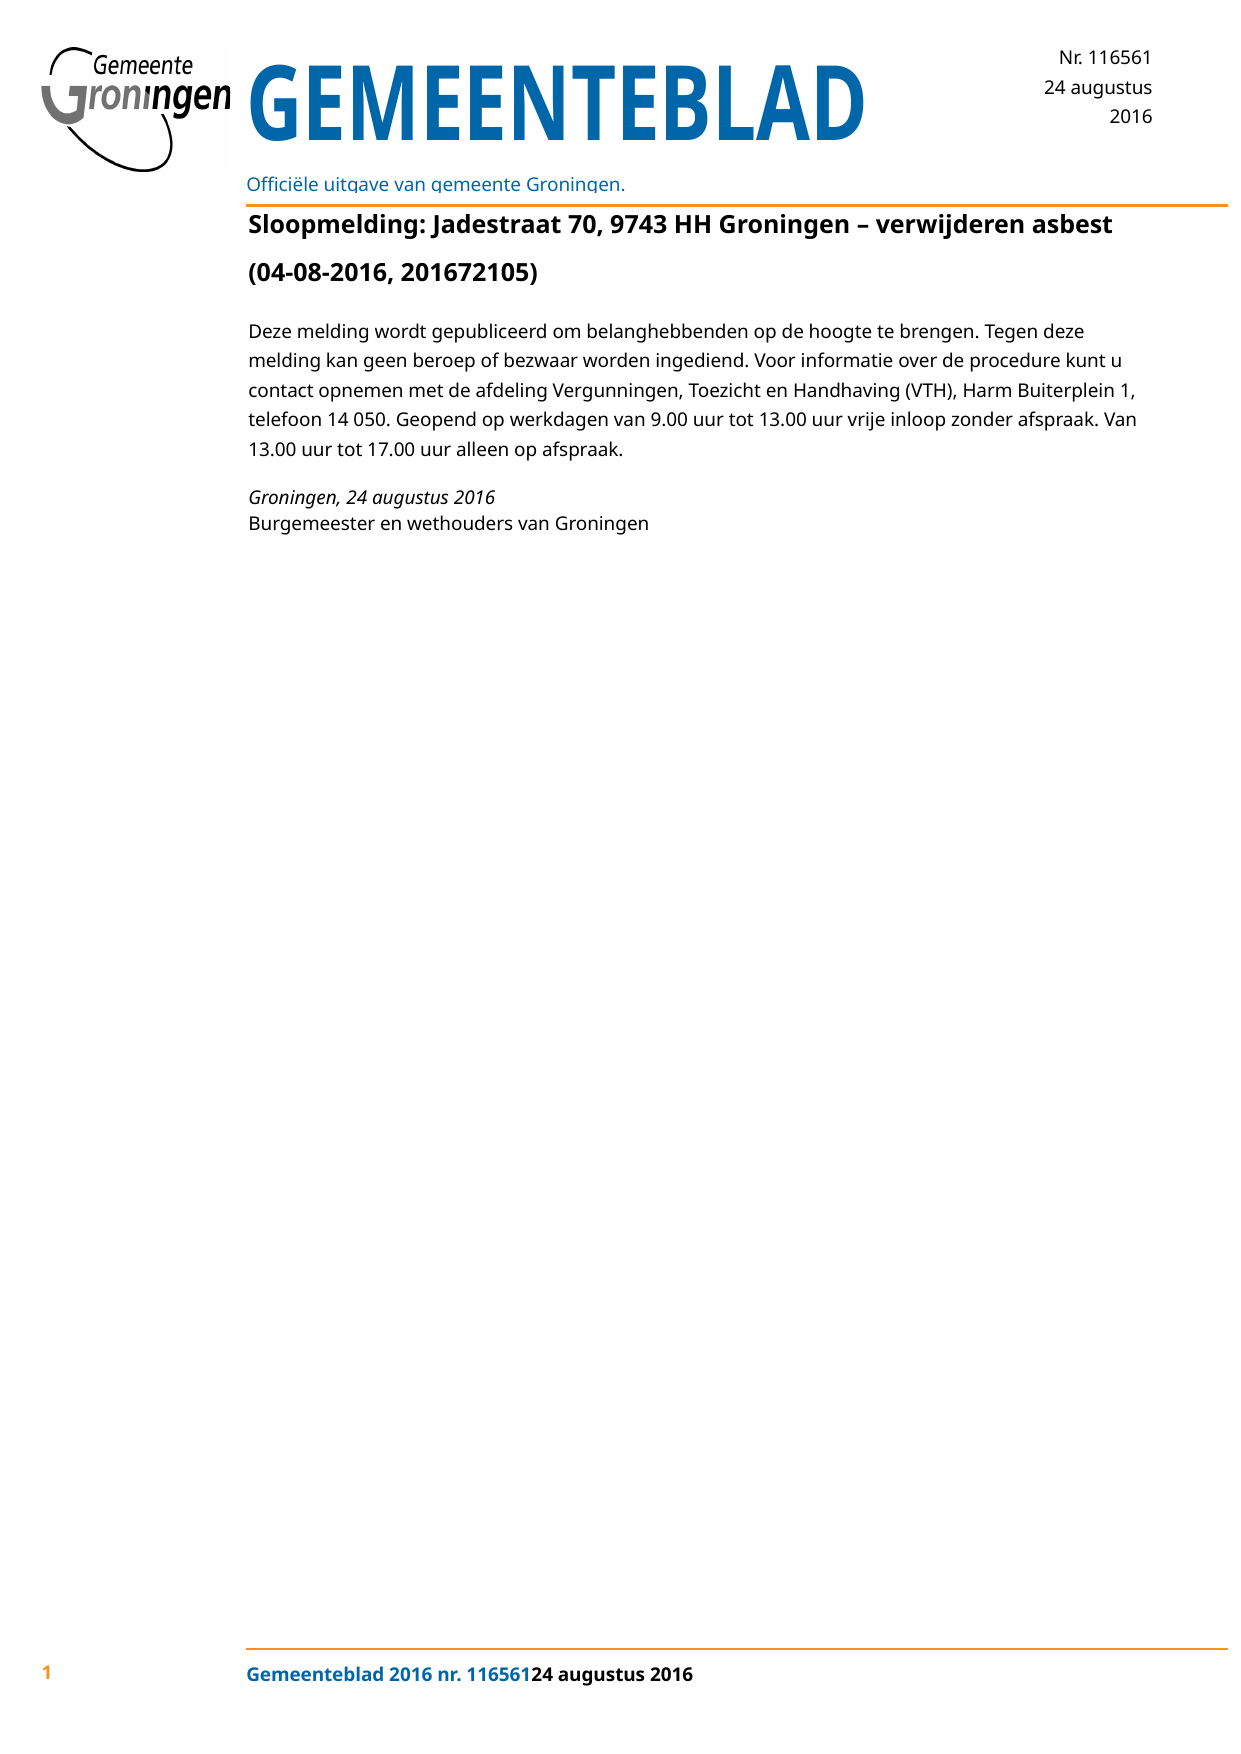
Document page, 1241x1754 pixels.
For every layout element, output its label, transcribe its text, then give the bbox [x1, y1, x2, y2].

text Sloopmelding: Jadestraat 70, 9743 HH Groningen – verwijderen asbest (04-08-2016, 201672105) [248, 207, 1152, 288]
picture [41, 47, 231, 172]
text Burgemeester en wethouders van Groningen [248, 510, 1152, 536]
text Groningen, 24 augustus 2016 [248, 484, 1152, 510]
text Deze melding wordt gepubliceerd om belanghebbenden op de hoogte te brengen. Tegen deze melding kan geen beroep of bezwaar worden ingediend. Voor informatie over de procedure kunt u contact opnemen met de afdeling Vergunningen, Toezicht en Handhaving (VTH), Harm Buiterplein 1, telefoon 14 050. Geopend op werkdagen van 9.00 uur tot 13.00 uur vrije inloop zonder afspraak. Van 13.00 uur tot 17.00 uur alleen op afspraak. [248, 318, 1152, 462]
